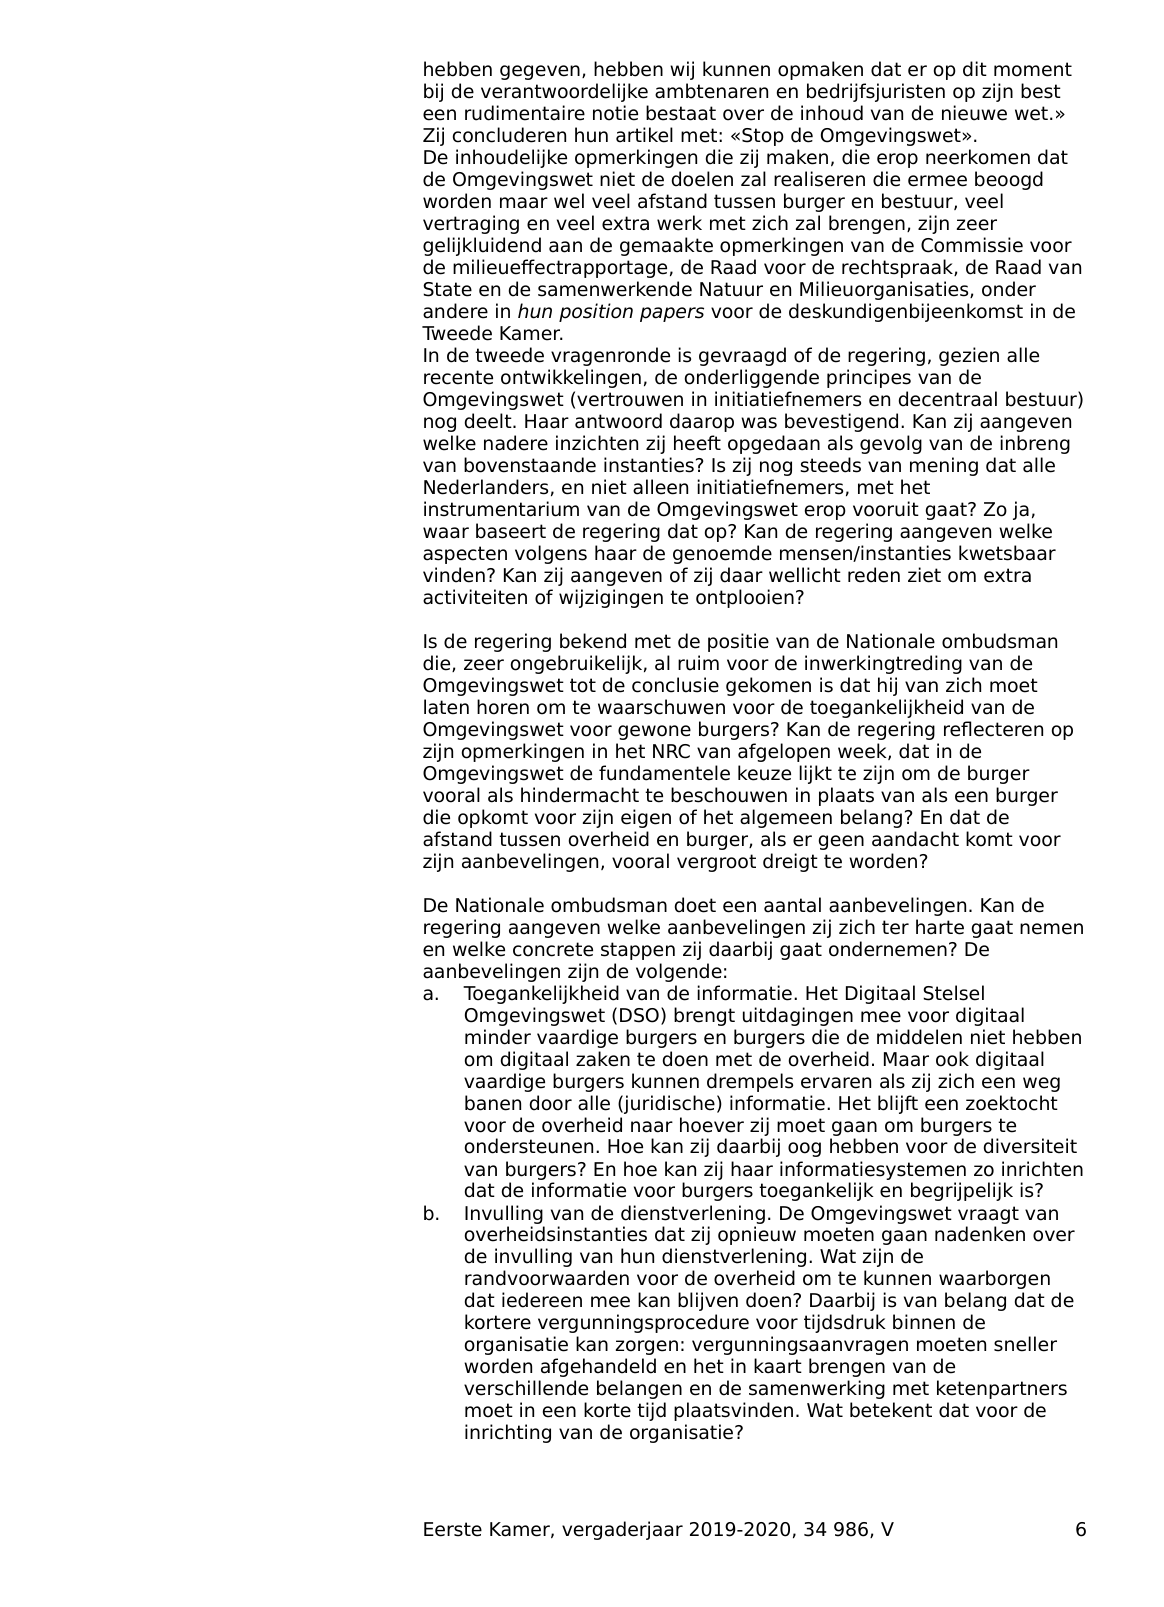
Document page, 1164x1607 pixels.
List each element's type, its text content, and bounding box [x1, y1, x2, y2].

text De inhoudelijke opmerkingen die zij maken, die erop neerkomen dat de Omgevingswet niet de doelen zal realiseren die ermee beoogd worden maar wel veel afstand tussen burger en bestuur, veel vertraging en veel extra werk met zich zal brengen, zijn zeer gelijkluidend aan de gemaakte opmerkingen van de Commissie voor de milieueffectrapportage, de Raad voor de rechtspraak, de Raad van State en de samenwerkende Natuur en Milieuorganisaties, onder andere in hun position papers voor de deskundigenbijeenkomst in de Tweede Kamer. [422, 147, 1087, 345]
text b. Invulling van de dienstverlening. De Omgevingswet vraagt van overheidsinstanties dat zij opnieuw moeten gaan nadenken over de invulling van hun dienstverlening. Wat zijn de randvoorwaarden voor de overheid om te kunnen waarborgen dat iedereen mee kan blijven doen? Daarbij is van belang dat de kortere vergunningsprocedure voor tijdsdruk binnen de organisatie kan zorgen: vergunningsaanvragen moeten sneller worden afgehandeld en het in kaart brengen van de verschillende belangen en de samenwerking met ketenpartners moet in een korte tijd plaatsvinden. Wat betekent dat voor de inrichting van de organisatie? [422, 1202, 1087, 1444]
text Is de regering bekend met de positie van de Nationale ombudsman die, zeer ongebruikelijk, al ruim voor de inwerkingtreding van de Omgevingswet tot de conclusie gekomen is dat hij van zich moet laten horen om te waarschuwen voor de toegankelijkheid van de Omgevingswet voor gewone burgers? Kan de regering reflecteren op zijn opmerkingen in het NRC van afgelopen week, dat in de Omgevingswet de fundamentele keuze lijkt te zijn om de burger vooral als hindermacht te beschouwen in plaats van als een burger die opkomt voor zijn eigen of het algemeen belang? En dat de afstand tussen overheid en burger, als er geen aandacht komt voor zijn aanbevelingen, vooral vergroot dreigt te worden? [422, 631, 1087, 872]
text In de tweede vragenronde is gevraagd of de regering, gezien alle recente ontwikkelingen, de onderliggende principes van de Omgevingswet (vertrouwen in initiatiefnemers en decentraal bestuur) nog deelt. Haar antwoord daarop was bevestigend. Kan zij aangeven welke nadere inzichten zij heeft opgedaan als gevolg van de inbreng van bovenstaande instanties? Is zij nog steeds van mening dat alle Nederlanders, en niet alleen initiatiefnemers, met het instrumentarium van de Omgevingswet erop vooruit gaat? Zo ja, waar baseert de regering dat op? Kan de regering aangeven welke aspecten volgens haar de genoemde mensen/instanties kwetsbaar vinden? Kan zij aangeven of zij daar wellicht reden ziet om extra activiteiten of wijzigingen te ontplooien? [422, 345, 1087, 608]
text hebben gegeven, hebben wij kunnen opmaken dat er op dit moment bij de verantwoordelijke ambtenaren en bedrijfsjuristen op zijn best een rudimentaire notie bestaat over de inhoud van de nieuwe wet.» Zij concluderen hun artikel met: «Stop de Omgevingswet». [422, 59, 1087, 147]
text a. Toegankelijkheid van de informatie. Het Digitaal Stelsel Omgevingswet (DSO) brengt uitdagingen mee voor digitaal minder vaardige burgers en burgers die de middelen niet hebben om digitaal zaken te doen met de overheid. Maar ook digitaal vaardige burgers kunnen drempels ervaren als zij zich een weg banen door alle (juridische) informatie. Het blijft een zoektocht voor de overheid naar hoever zij moet gaan om burgers te ondersteunen. Hoe kan zij daarbij oog hebben voor de diversiteit van burgers? En hoe kan zij haar informatiesystemen zo inrichten dat de informatie voor burgers toegankelijk en begrijpelijk is? [422, 983, 1087, 1202]
text De Nationale ombudsman doet een aantal aanbevelingen. Kan de regering aangeven welke aanbevelingen zij zich ter harte gaat nemen en welke concrete stappen zij daarbij gaat ondernemen? De aanbevelingen zijn de volgende: [422, 895, 1087, 983]
